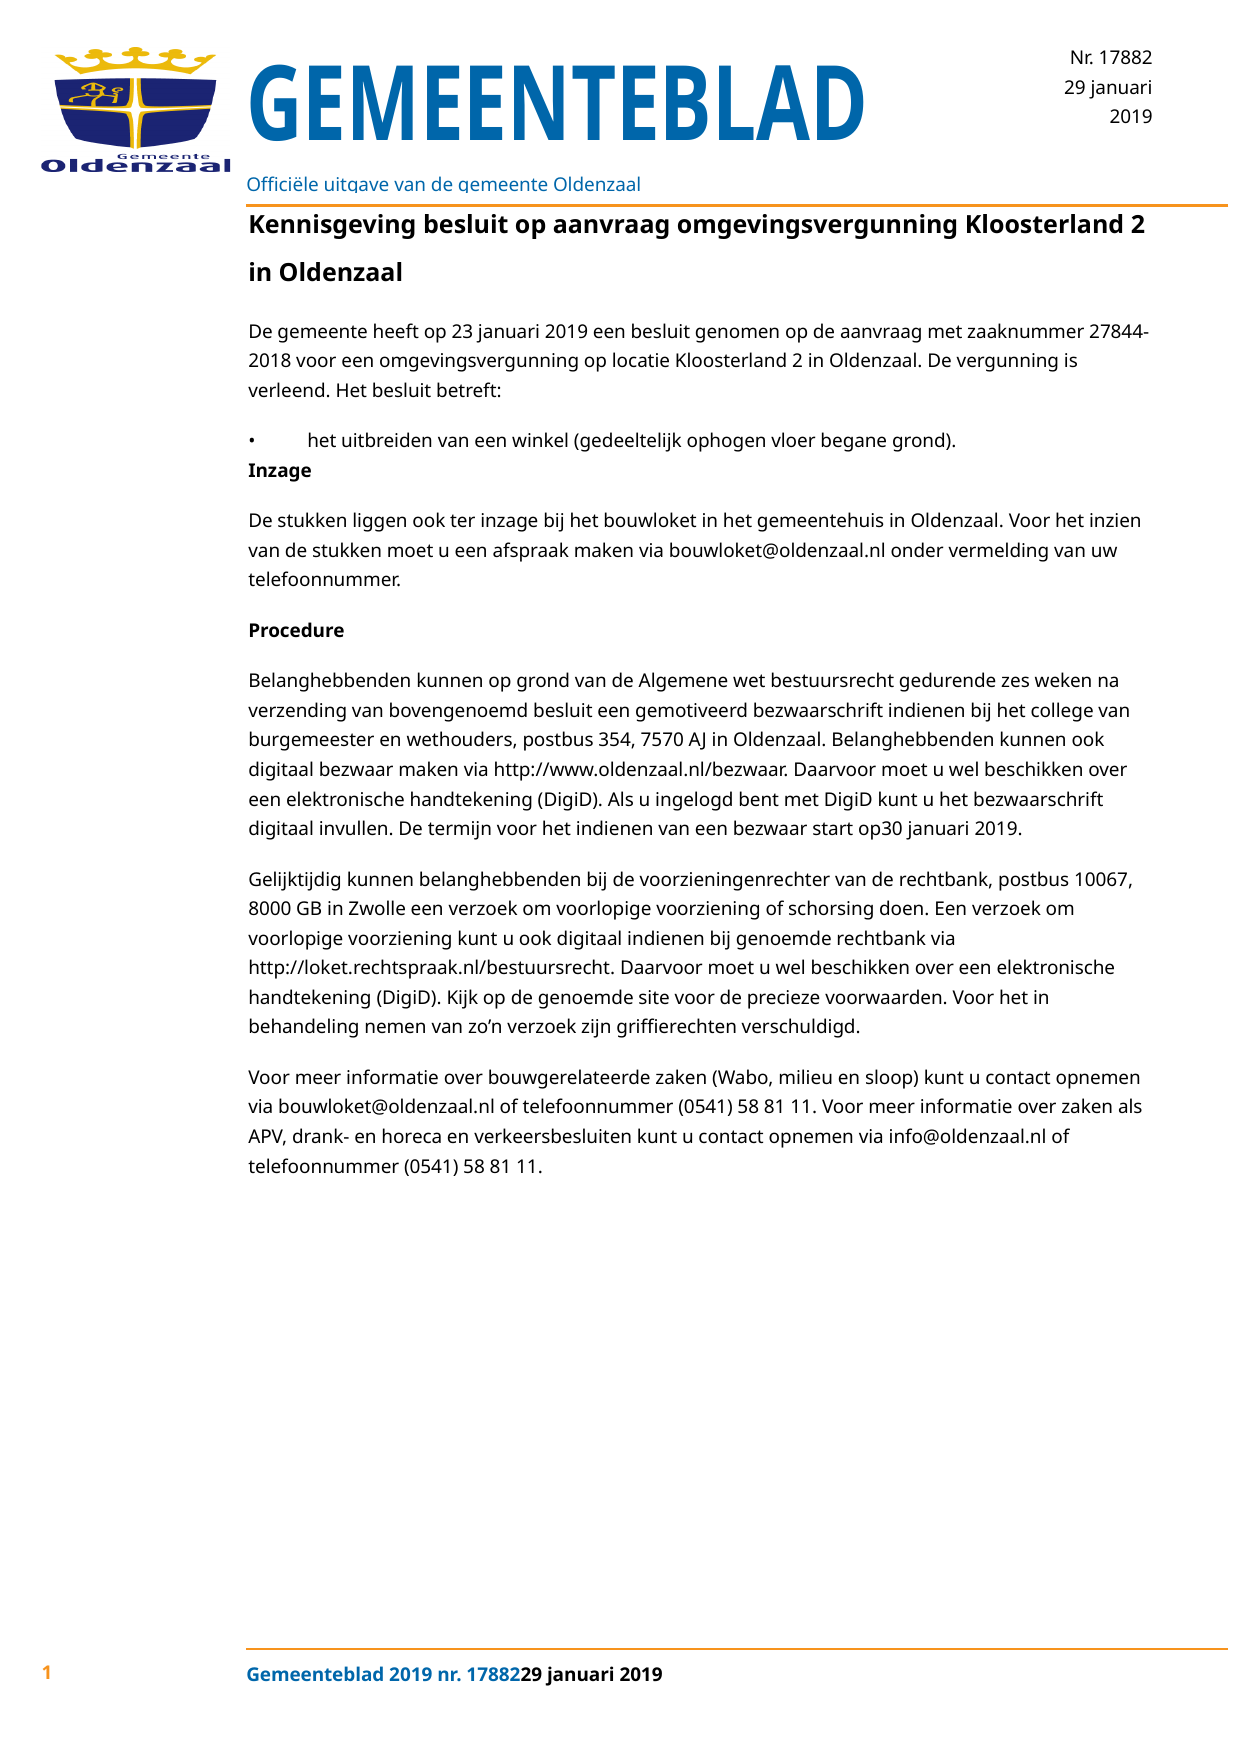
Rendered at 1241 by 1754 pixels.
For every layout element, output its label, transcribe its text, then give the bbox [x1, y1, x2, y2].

text Gelijktijdig kunnen belanghebbenden bij de voorzieningenrechter van de rechtbank, postbus 10067, 8000 GB in Zwolle een verzoek om voorlopige voorziening of schorsing doen. Een verzoek om voorlopige voorziening kunt u ook digitaal indienen bij genoemde rechtbank via http://loket.rechtspraak.nl/bestuursrecht. Daarvoor moet u wel beschikken over een elektronische handtekening (DigiD). Kijk op de genoemde site voor de precieze voorwaarden. Voor het in behandeling nemen van zo’n verzoek zijn griffierechten verschuldigd. [248, 866, 1152, 1039]
text Inzage [248, 457, 1152, 483]
picture [41, 47, 231, 172]
text De stukken liggen ook ter inzage bij het bouwloket in het gemeentehuis in Oldenzaal. Voor het inzien van de stukken moet u een afspraak maken via bouwloket@oldenzaal.nl onder vermelding van uw telefoonnummer. [248, 507, 1152, 592]
text Kennisgeving besluit op aanvraag omgevingsvergunning Kloosterland 2 in Oldenzaal [248, 207, 1152, 288]
text Belanghebbenden kunnen op grond van de Algemene wet bestuursrecht gedurende zes weken na verzending van bovengenoemd besluit een gemotiveerd bezwaarschrift indienen bij het college van burgemeester en wethouders, postbus 354, 7570 AJ in Oldenzaal. Belanghebbenden kunnen ook digitaal bezwaar maken via http://www.oldenzaal.nl/bezwaar. Daarvoor moet u wel beschikken over een elektronische handtekening (DigiD). Als u ingelogd bent met DigiD kunt u het bezwaarschrift digitaal invullen. De termijn voor het indienen van een bezwaar start op30 januari 2019. [248, 667, 1152, 841]
text De gemeente heeft op 23 januari 2019 een besluit genomen op de aanvraag met zaaknummer 27844-2018 voor een omgevingsvergunning op locatie Kloosterland 2 in Oldenzaal. De vergunning is verleend. Het besluit betreft: [248, 318, 1152, 403]
text Voor meer informatie over bouwgerelateerde zaken (Wabo, milieu en sloop) kunt u contact opnemen via bouwloket@oldenzaal.nl of telefoonnummer (0541) 58 81 11. Voor meer informatie over zaken als APV, drank- en horeca en verkeersbesluiten kunt u contact opnemen via info@oldenzaal.nl of telefoonnummer (0541) 58 81 11. [248, 1064, 1152, 1179]
text Procedure [248, 617, 1152, 643]
list het uitbreiden van een winkel (gedeeltelijk ophogen vloer begane grond). [248, 427, 1152, 453]
